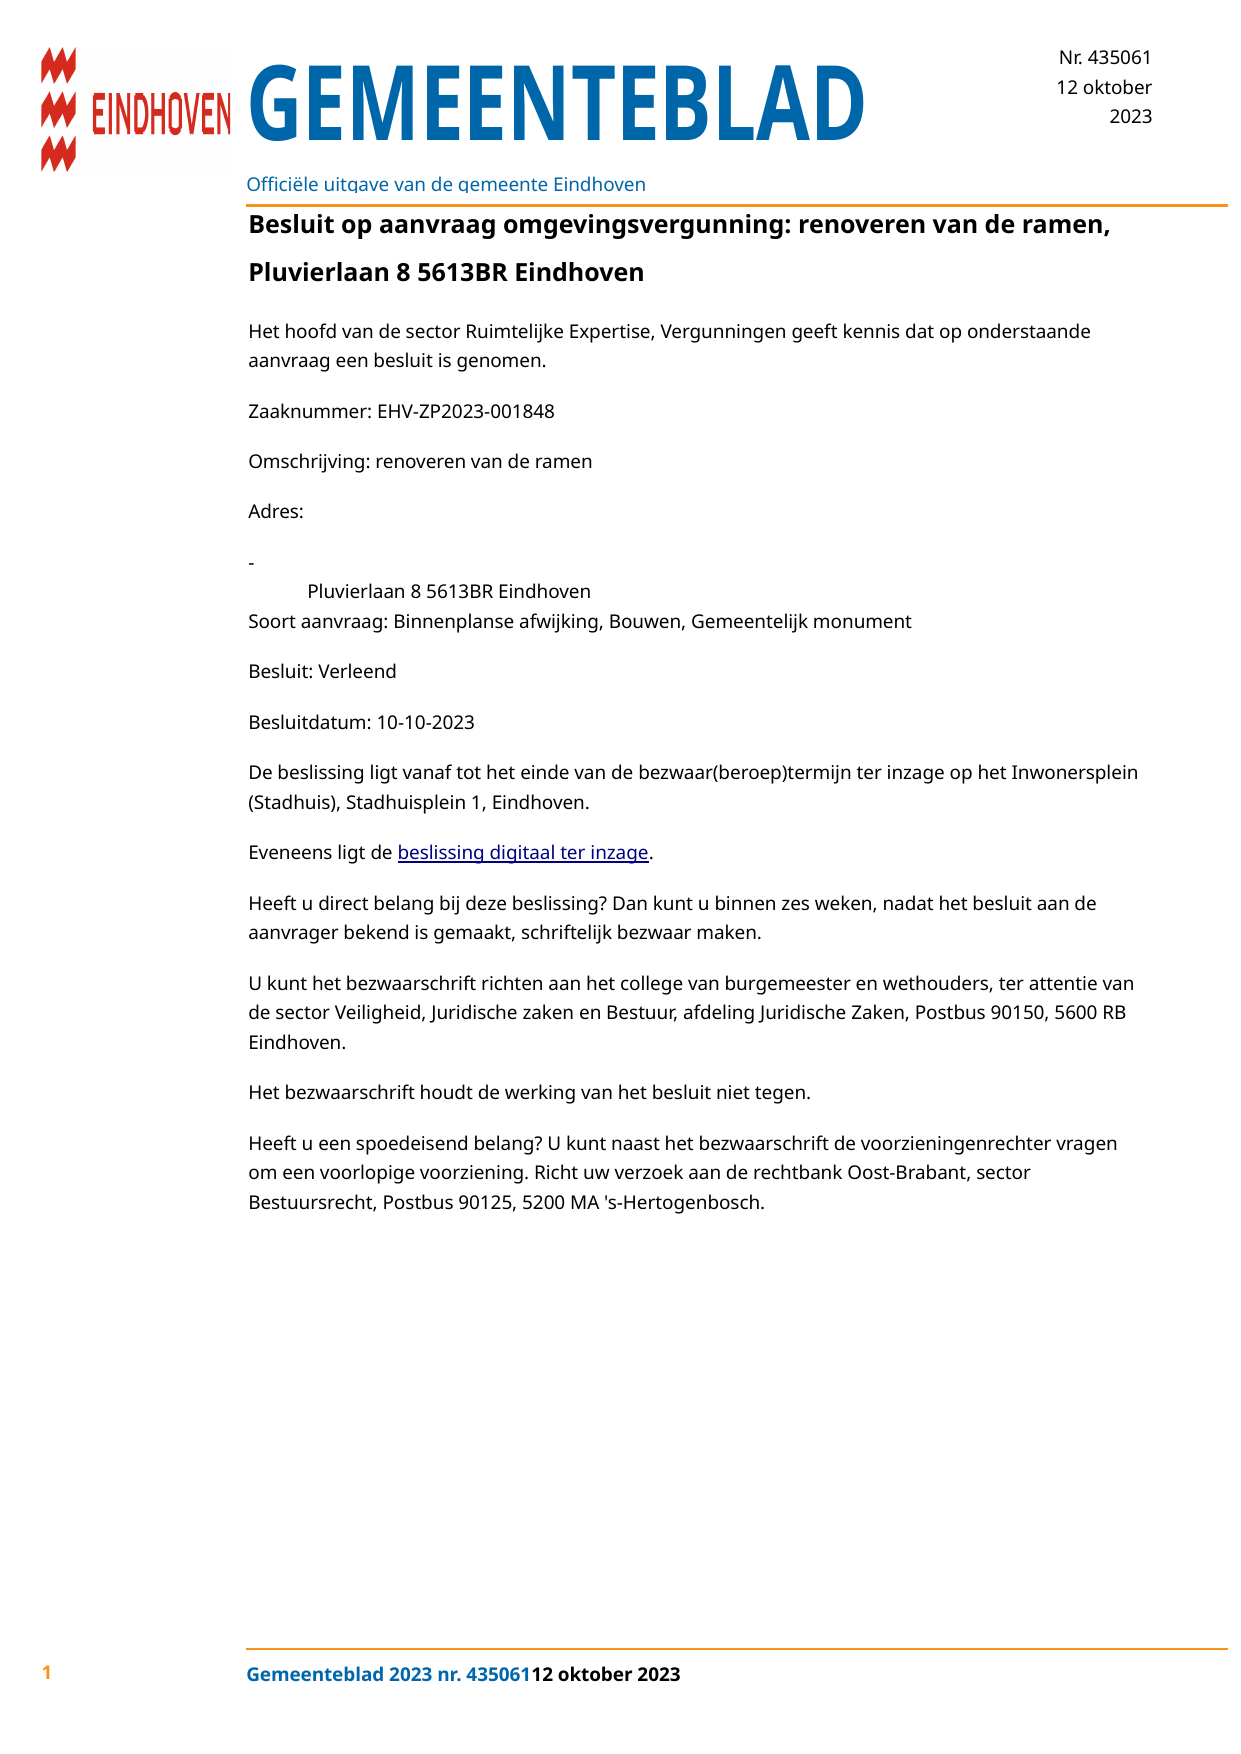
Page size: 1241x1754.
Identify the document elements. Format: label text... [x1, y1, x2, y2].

text Eveneens ligt de beslissing digitaal ter inzage. [248, 839, 1152, 865]
text Heeft u een spoedeisend belang? U kunt naast het bezwaarschrift de voorzieningenrechter vragen om een voorlopige voorziening. Richt uw verzoek aan de rechtbank Oost-Brabant, sector Bestuursrecht, Postbus 90125, 5200 MA 's-Hertogenbosch. [248, 1130, 1152, 1215]
text De beslissing ligt vanaf tot het einde van de bezwaar(beroep)termijn ter inzage op het Inwonersplein (Stadhuis), Stadhuisplein 1, Eindhoven. [248, 759, 1152, 815]
picture [41, 47, 231, 172]
text Besluitdatum: 10-10-2023 [248, 709, 1152, 735]
list Pluvierlaan 8 5613BR Eindhoven [248, 579, 1152, 604]
text Besluit: Verleend [248, 659, 1152, 684]
text Het bezwaarschrift houdt de werking van het besluit niet tegen. [248, 1079, 1152, 1105]
text Omschrijving: renoveren van de ramen [248, 448, 1152, 474]
text Soort aanvraag: Binnenplanse afwijking, Bouwen, Gemeentelijk monument [248, 608, 1152, 634]
text Heeft u direct belang bij deze beslissing? Dan kunt u binnen zes weken, nadat het besluit aan de aanvrager bekend is gemaakt, schriftelijk bezwaar maken. [248, 890, 1152, 945]
text Zaaknummer: EHV-ZP2023-001848 [248, 398, 1152, 424]
text Het hoofd van de sector Ruimtelijke Expertise, Vergunningen geeft kennis dat op onderstaande aanvraag een besluit is genomen. [248, 318, 1152, 373]
text U kunt het bezwaarschrift richten aan het college van burgemeester en wethouders, ter attentie van de sector Veiligheid, Juridische zaken en Bestuur, afdeling Juridische Zaken, Postbus 90150, 5600 RB Eindhoven. [248, 970, 1152, 1055]
text Adres: [248, 499, 1152, 524]
text Besluit op aanvraag omgevingsvergunning: renoveren van de ramen, Pluvierlaan 8 5613BR Eindhoven [248, 207, 1152, 288]
